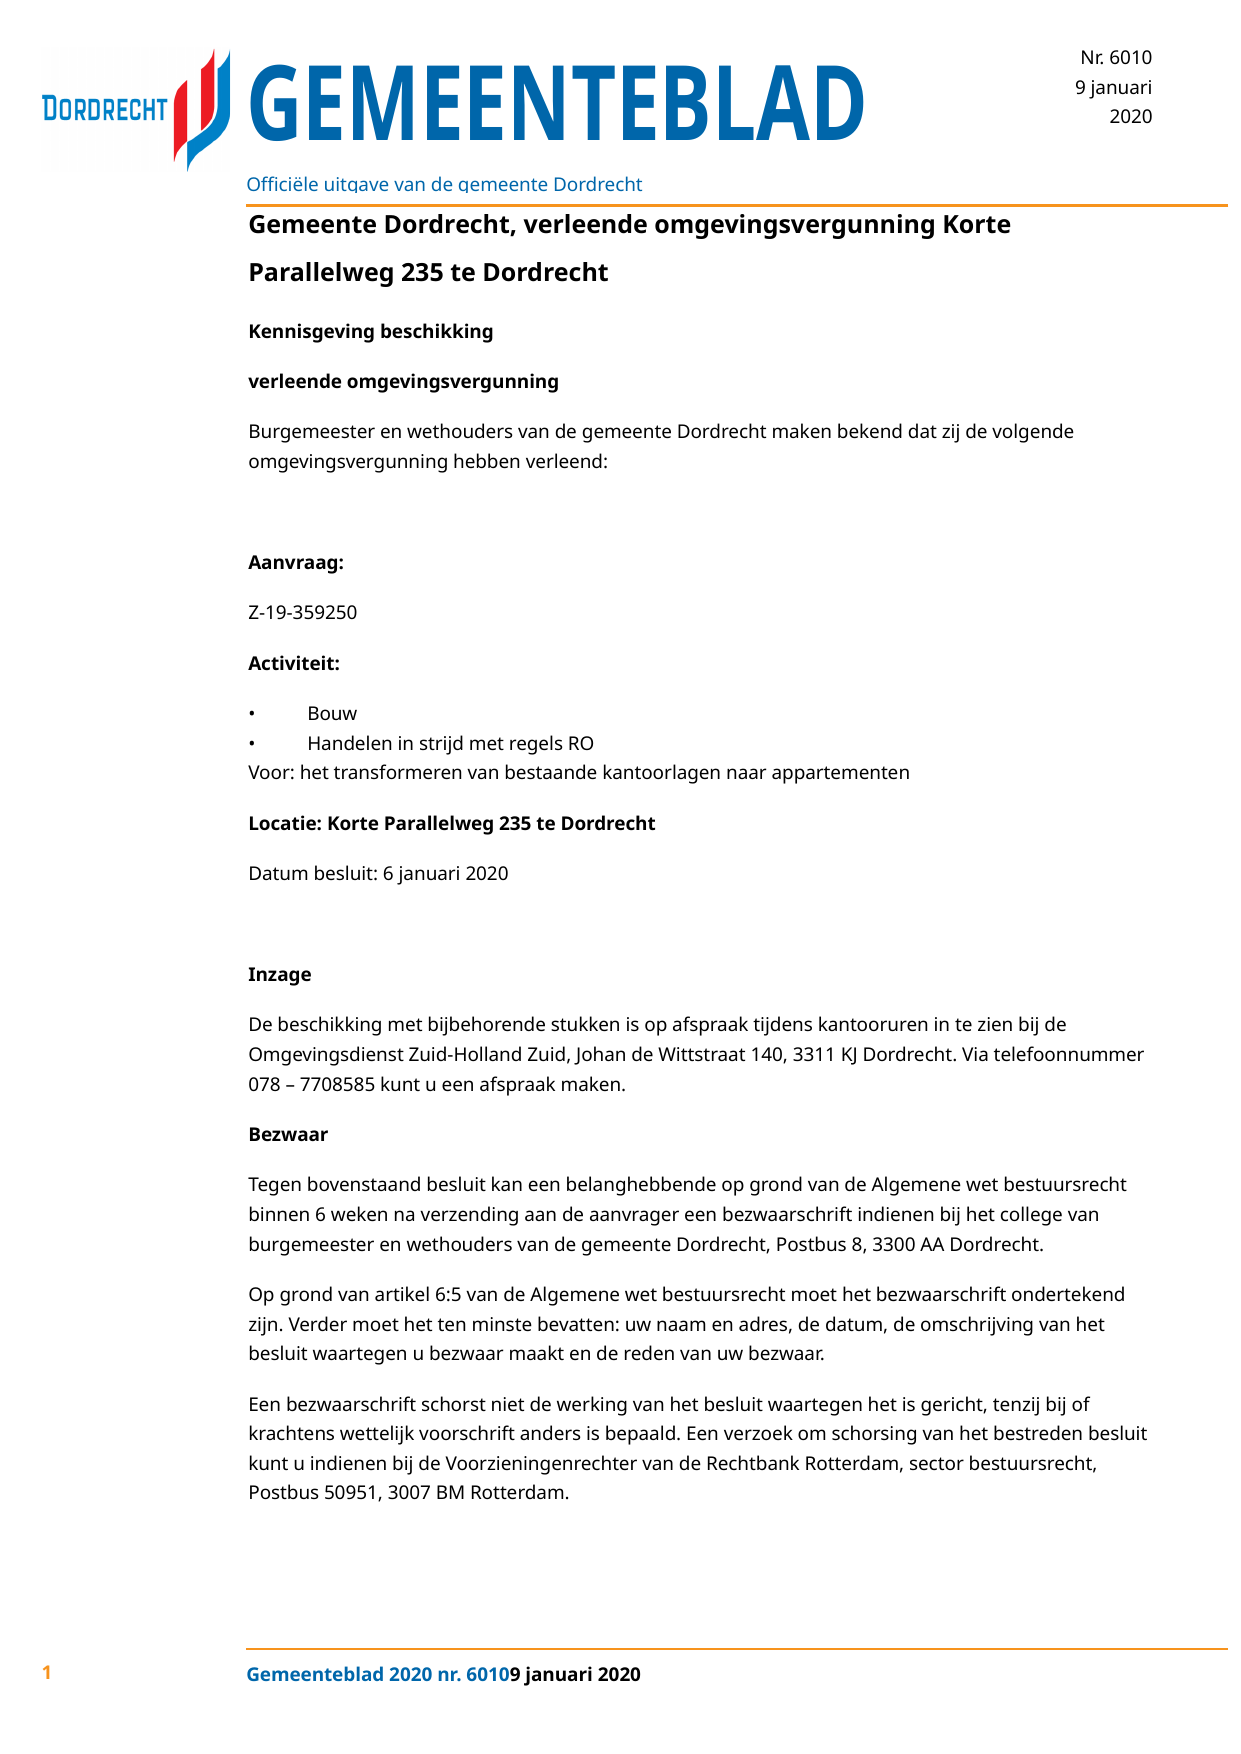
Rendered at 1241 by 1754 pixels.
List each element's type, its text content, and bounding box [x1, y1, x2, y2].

text Een bezwaarschrift schorst niet de werking van het besluit waartegen het is gericht, tenzij bij of krachtens wettelijk voorschrift anders is bepaald. Een verzoek om schorsing van het bestreden besluit kunt u indienen bij de Voorzieningenrechter van de Rechtbank Rotterdam, sector bestuursrecht, Postbus 50951, 3007 BM Rotterdam. [248, 1391, 1152, 1505]
list Bouw [248, 700, 1152, 726]
text Bezwaar [248, 1121, 1152, 1147]
text Voor: het transformeren van bestaande kantoorlagen naar appartementen [248, 759, 1152, 785]
text Tegen bovenstaand besluit kan een belanghebbende op grond van de Algemene wet bestuursrecht binnen 6 weken na verzending aan de aanvrager een bezwaarschrift indienen bij het college van burgemeester en wethouders van de gemeente Dordrecht, Postbus 8, 3300 AA Dordrecht. [248, 1172, 1152, 1257]
text Inzage [248, 961, 1152, 987]
text Z-19-359250 [248, 599, 1152, 625]
text verleende omgevingsvergunning [248, 368, 1152, 394]
text Datum besluit: 6 januari 2020 [248, 860, 1152, 886]
text Burgemeester en wethouders van de gemeente Dordrecht maken bekend dat zij de volgende omgevingsvergunning hebben verleend: [248, 419, 1152, 474]
text Locatie: Korte Parallelweg 235 te Dordrecht [248, 810, 1152, 836]
text Op grond van artikel 6:5 van de Algemene wet bestuursrecht moet het bezwaarschrift ondertekend zijn. Verder moet het ten minste bevatten: uw naam en adres, de datum, de omschrijving van het besluit waartegen u bezwaar maakt en de reden van uw bezwaar. [248, 1281, 1152, 1366]
list Handelen in strijd met regels RO [248, 730, 1152, 756]
picture [41, 47, 231, 172]
text Kennisgeving beschikking [248, 318, 1152, 344]
text Activiteit: [248, 650, 1152, 676]
text De beschikking met bijbehorende stukken is op afspraak tijdens kantooruren in te zien bij de Omgevingsdienst Zuid-Holland Zuid, Johan de Wittstraat 140, 3311 KJ Dordrecht. Via telefoonnummer 078 – 7708585 kunt u een afspraak maken. [248, 1012, 1152, 1097]
text Aanvraag: [248, 549, 1152, 575]
text Gemeente Dordrecht, verleende omgevingsvergunning Korte Parallelweg 235 te Dordrecht [248, 207, 1152, 288]
